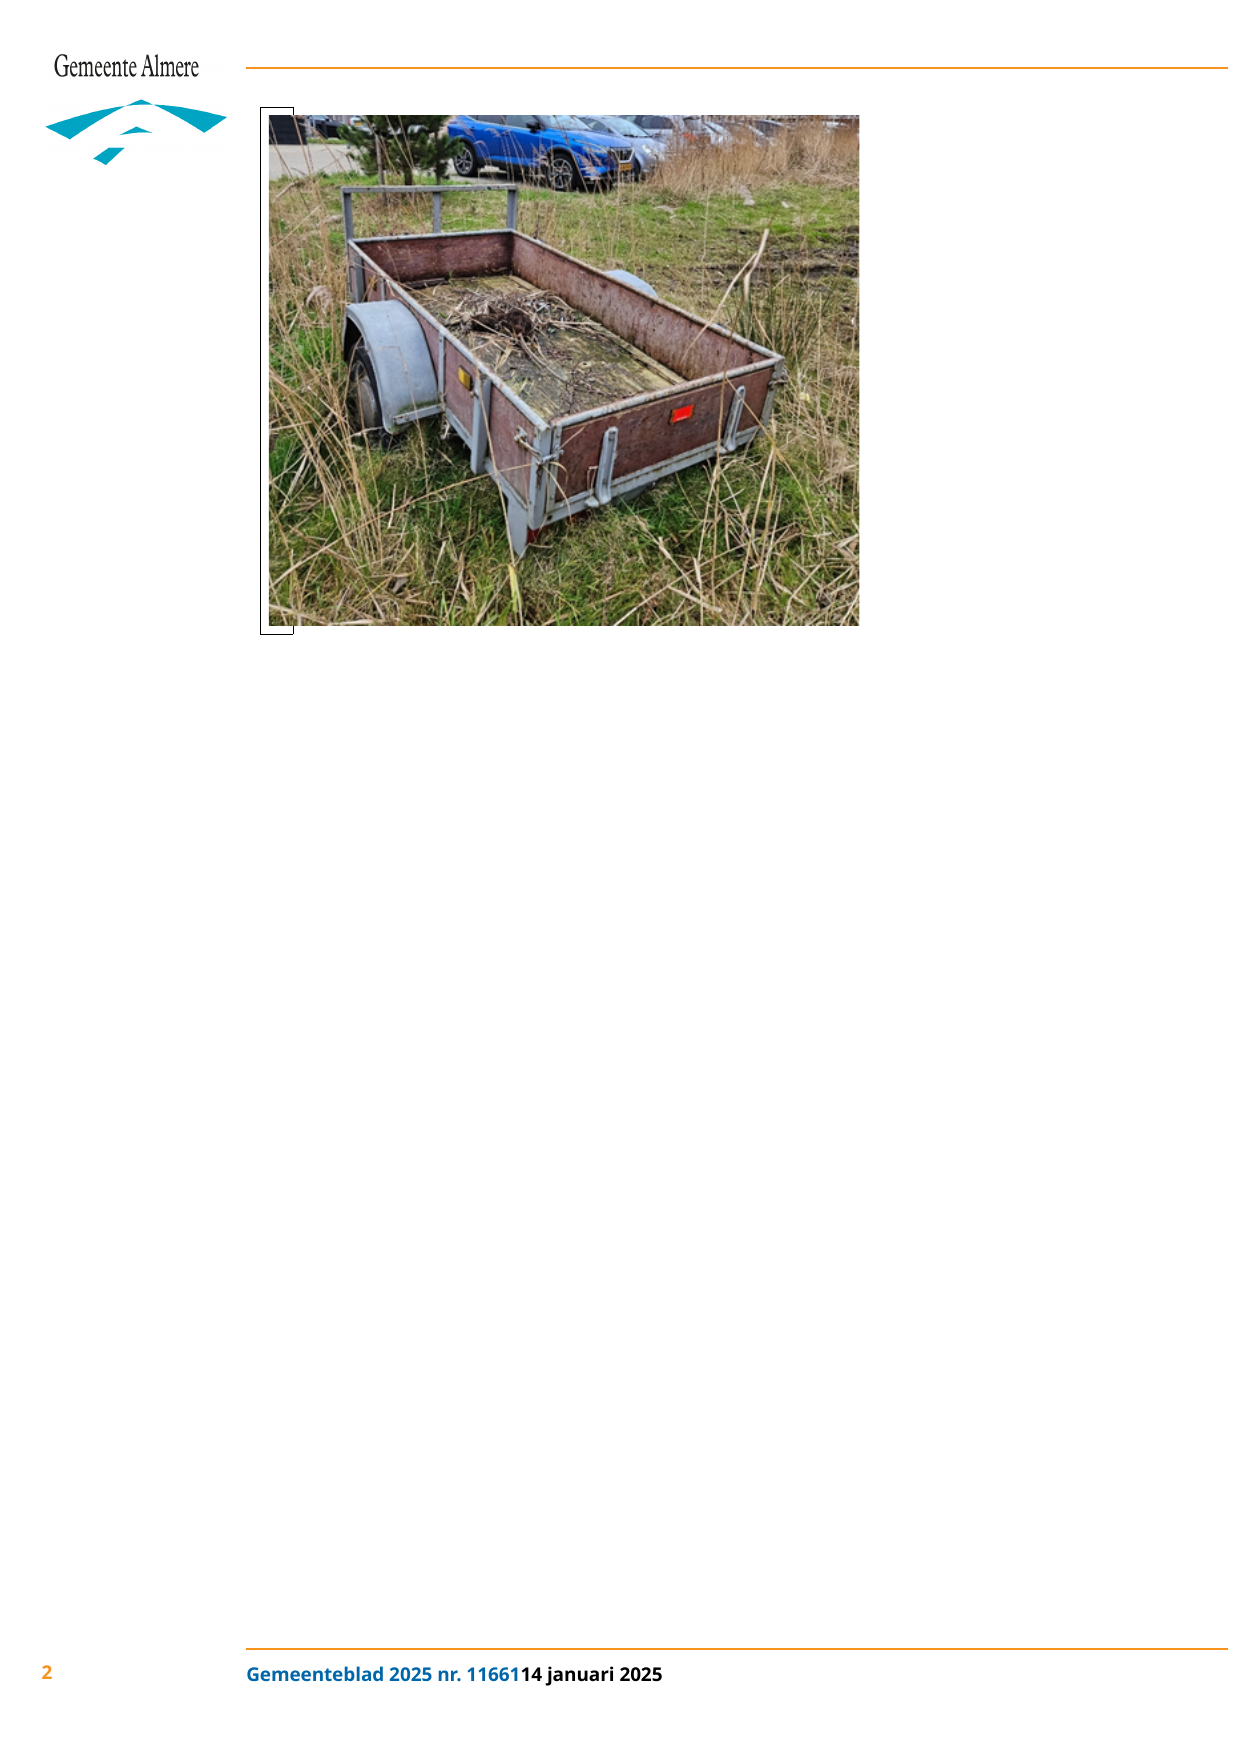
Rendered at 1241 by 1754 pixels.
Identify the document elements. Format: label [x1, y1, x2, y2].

picture [41, 47, 231, 172]
picture [268, 115, 860, 626]
